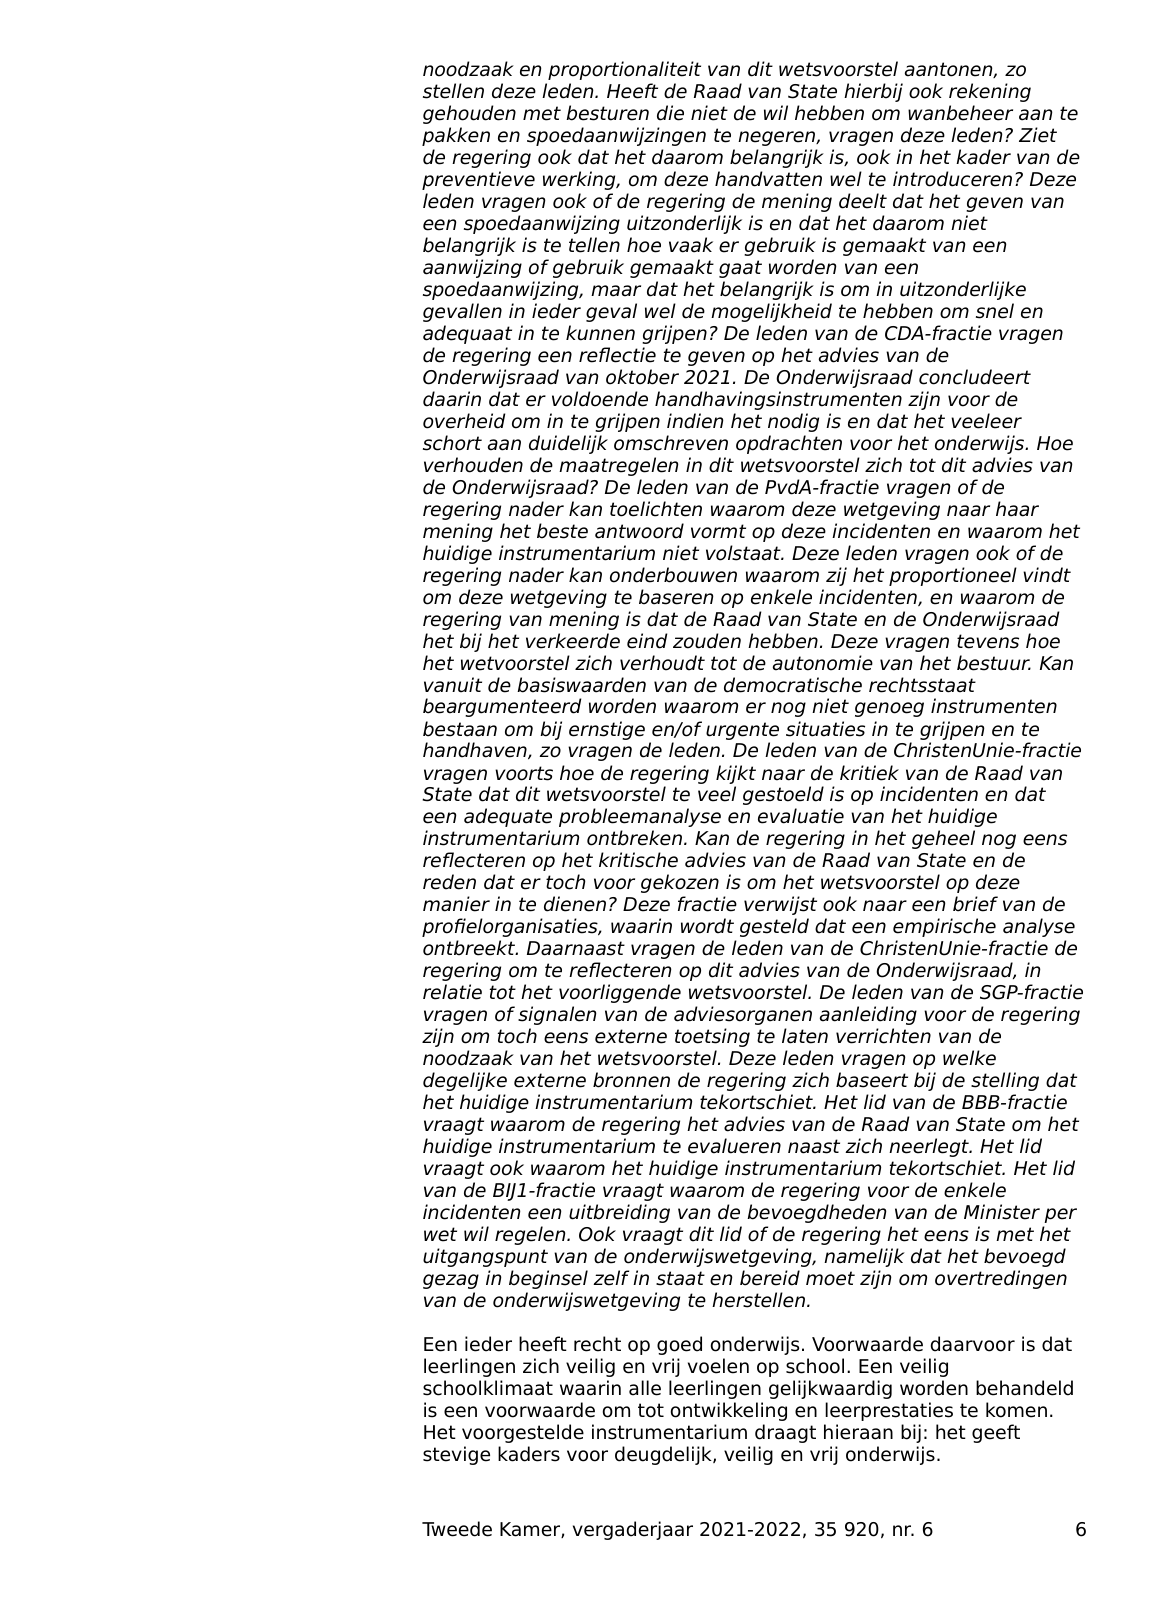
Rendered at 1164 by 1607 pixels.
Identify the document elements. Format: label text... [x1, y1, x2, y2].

text Een ieder heeft recht op goed onderwijs. Voorwaarde daarvoor is dat leerlingen zich veilig en vrij voelen op school. Een veilig schoolklimaat waarin alle leerlingen gelijkwaardig worden behandeld is een voorwaarde om tot ontwikkeling en leerprestaties te komen. Het voorgestelde instrumentarium draagt hieraan bij: het geeft stevige kaders voor deugdelijk, veilig en vrij onderwijs. [422, 1334, 1087, 1466]
text noodzaak en proportionaliteit van dit wetsvoorstel aantonen, zo stellen deze leden. Heeft de Raad van State hierbij ook rekening gehouden met besturen die niet de wil hebben om wanbeheer aan te pakken en spoedaanwijzingen te negeren, vragen deze leden? Ziet de regering ook dat het daarom belangrijk is, ook in het kader van de preventieve werking, om deze handvatten wel te introduceren? Deze leden vragen ook of de regering de mening deelt dat het geven van een spoedaanwijzing uitzonderlijk is en dat het daarom niet belangrijk is te tellen hoe vaak er gebruik is gemaakt van een aanwijzing of gebruik gemaakt gaat worden van een spoedaanwijzing, maar dat het belangrijk is om in uitzonderlijke gevallen in ieder geval wel de mogelijkheid te hebben om snel en adequaat in te kunnen grijpen? De leden van de CDA-fractie vragen de regering een reflectie te geven op het advies van de Onderwijsraad van oktober 2021. De Onderwijsraad concludeert daarin dat er voldoende handhavingsinstrumenten zijn voor de overheid om in te grijpen indien het nodig is en dat het veeleer schort aan duidelijk omschreven opdrachten voor het onderwijs. Hoe verhouden de maatregelen in dit wetsvoorstel zich tot dit advies van de Onderwijsraad? De leden van de PvdA-fractie vragen of de regering nader kan toelichten waarom deze wetgeving naar haar mening het beste antwoord vormt op deze incidenten en waarom het huidige instrumentarium niet volstaat. Deze leden vragen ook of de regering nader kan onderbouwen waarom zij het proportioneel vindt om deze wetgeving te baseren op enkele incidenten, en waarom de regering van mening is dat de Raad van State en de Onderwijsraad het bij het verkeerde eind zouden hebben. Deze vragen tevens hoe het wetvoorstel zich verhoudt tot de autonomie van het bestuur. Kan vanuit de basiswaarden van de democratische rechtsstaat beargumenteerd worden waarom er nog niet genoeg instrumenten bestaan om bij ernstige en/of urgente situaties in te grijpen en te handhaven, zo vragen de leden. De leden van de ChristenUnie-fractie vragen voorts hoe de regering kijkt naar de kritiek van de Raad van State dat dit wetsvoorstel te veel gestoeld is op incidenten en dat een adequate probleemanalyse en evaluatie van het huidige instrumentarium ontbreken. Kan de regering in het geheel nog eens reflecteren op het kritische advies van de Raad van State en de reden dat er toch voor gekozen is om het wetsvoorstel op deze manier in te dienen? Deze fractie verwijst ook naar een brief van de profielorganisaties, waarin wordt gesteld dat een empirische analyse ontbreekt. Daarnaast vragen de leden van de ChristenUnie-fractie de regering om te reflecteren op dit advies van de Onderwijsraad, in relatie tot het voorliggende wetsvoorstel. De leden van de SGP-fractie vragen of signalen van de adviesorganen aanleiding voor de regering zijn om toch eens externe toetsing te laten verrichten van de noodzaak van het wetsvoorstel. Deze leden vragen op welke degelijke externe bronnen de regering zich baseert bij de stelling dat het huidige instrumentarium tekortschiet. Het lid van de BBB-fractie vraagt waarom de regering het advies van de Raad van State om het huidige instrumentarium te evalueren naast zich neerlegt. Het lid vraagt ook waarom het huidige instrumentarium tekortschiet. Het lid van de BIJ1-fractie vraagt waarom de regering voor de enkele incidenten een uitbreiding van de bevoegdheden van de Minister per wet wil regelen. Ook vraagt dit lid of de regering het eens is met het uitgangspunt van de onderwijswetgeving, namelijk dat het bevoegd gezag in beginsel zelf in staat en bereid moet zijn om overtredingen van de onderwijswetgeving te herstellen. [422, 59, 1087, 1312]
